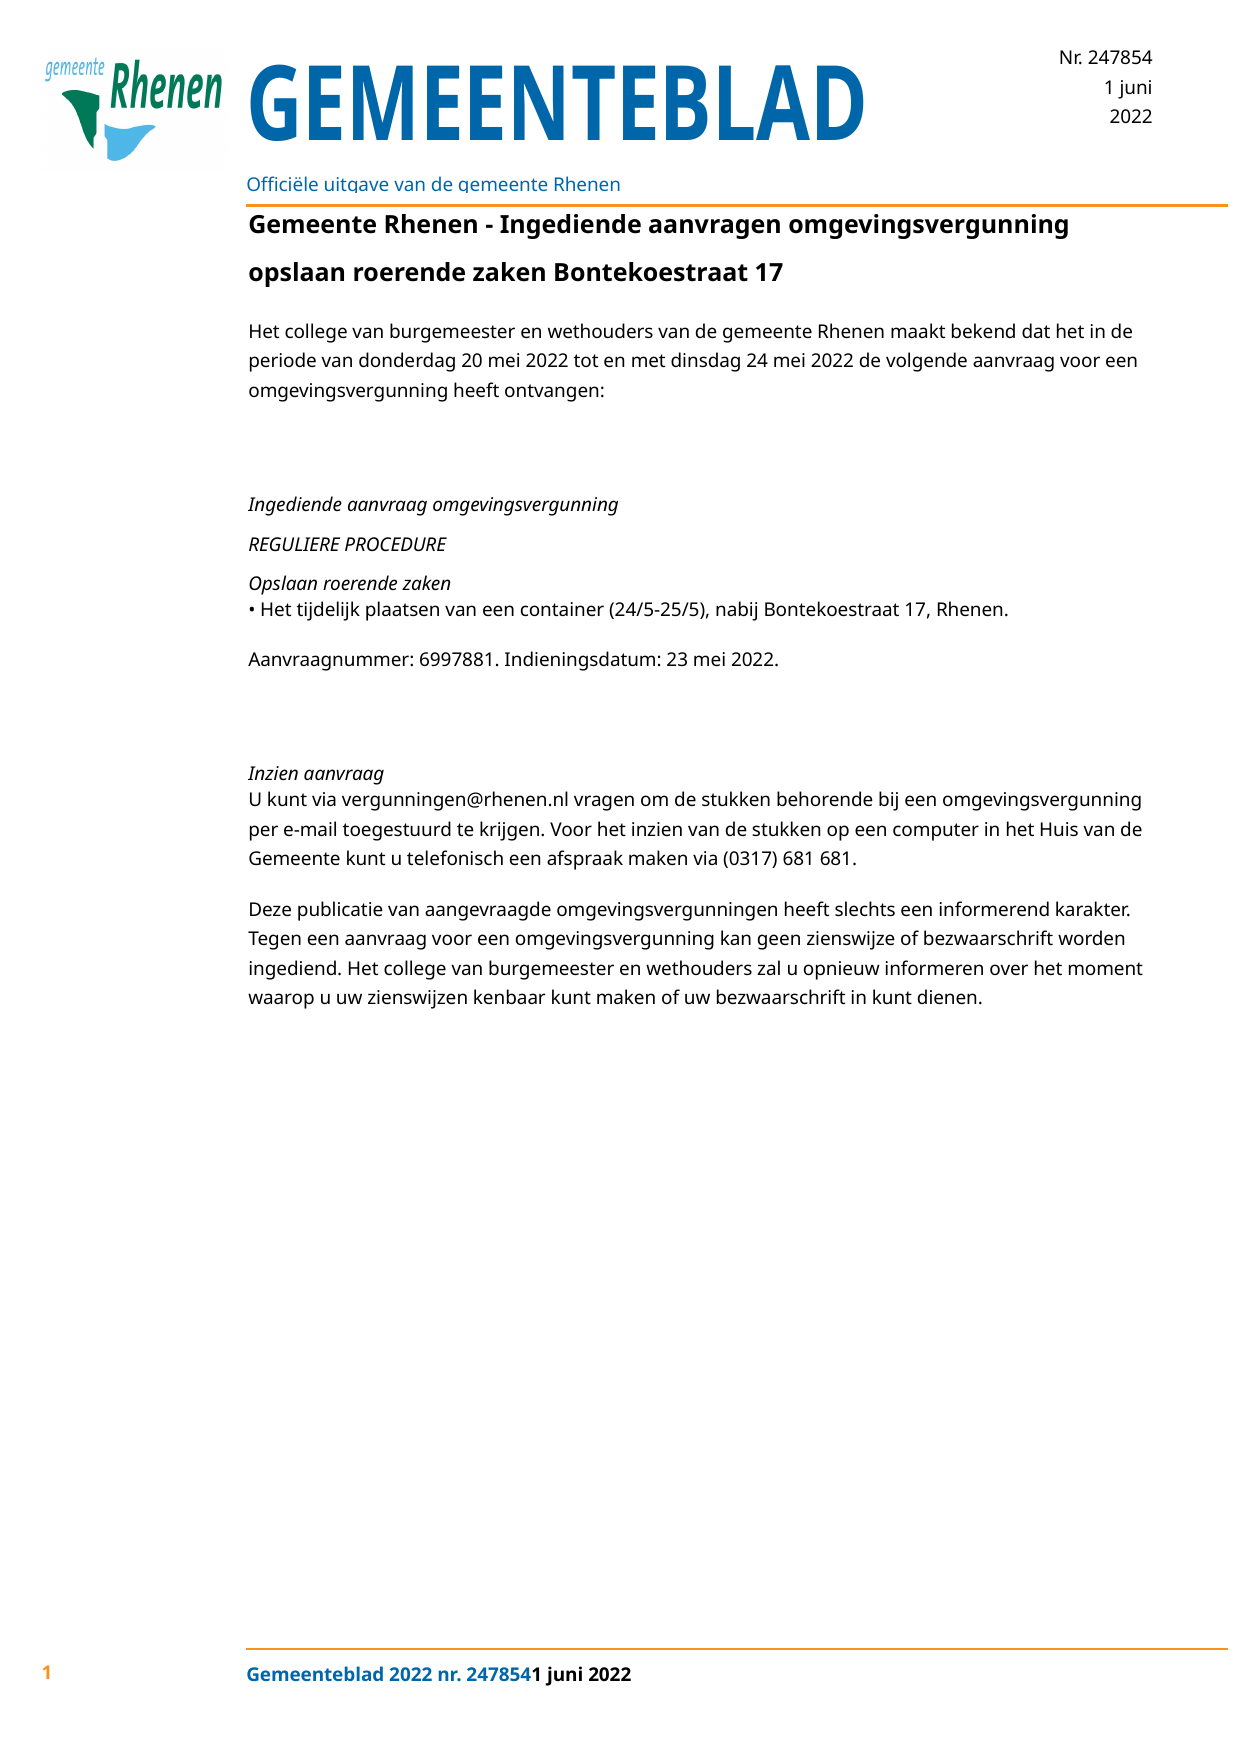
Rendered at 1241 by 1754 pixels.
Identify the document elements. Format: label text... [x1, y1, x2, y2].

text U kunt via vergunningen@rhenen.nl vragen om de stukken behorende bij een omgevingsvergunning per e-mail toegestuurd te krijgen. Voor het inzien van de stukken op een computer in het Huis van de Gemeente kunt u telefonisch een afspraak maken via (0317) 681 681. [248, 786, 1152, 871]
text • Het tijdelijk plaatsen van een container (24/5-25/5), nabij Bontekoestraat 17, Rhenen. [248, 596, 1152, 621]
text Deze publicatie van aangevraagde omgevingsvergunningen heeft slechts een informerend karakter. Tegen een aanvraag voor een omgevingsvergunning kan geen zienswijze of bezwaarschrift worden ingediend. Het college van burgemeester en wethouders zal u opnieuw informeren over het moment waarop u uw zienswijzen kenbaar kunt maken of uw bezwaarschrift in kunt dienen. [248, 896, 1152, 1010]
text Ingediende aanvraag omgevingsvergunning [248, 491, 1152, 517]
text Opslaan roerende zaken [248, 570, 1152, 596]
text REGULIERE PROCEDURE [248, 531, 1152, 556]
text Inzien aanvraag [248, 761, 1152, 786]
text Aanvraagnummer: 6997881. Indieningsdatum: 23 mei 2022. [248, 646, 1152, 672]
text Het college van burgemeester en wethouders van de gemeente Rhenen maakt bekend dat het in de periode van donderdag 20 mei 2022 tot en met dinsdag 24 mei 2022 de volgende aanvraag voor een omgevingsvergunning heeft ontvangen: [248, 318, 1152, 403]
picture [41, 47, 231, 172]
text Gemeente Rhenen - Ingediende aanvragen omgevingsvergunning opslaan roerende zaken Bontekoestraat 17 [248, 207, 1152, 288]
